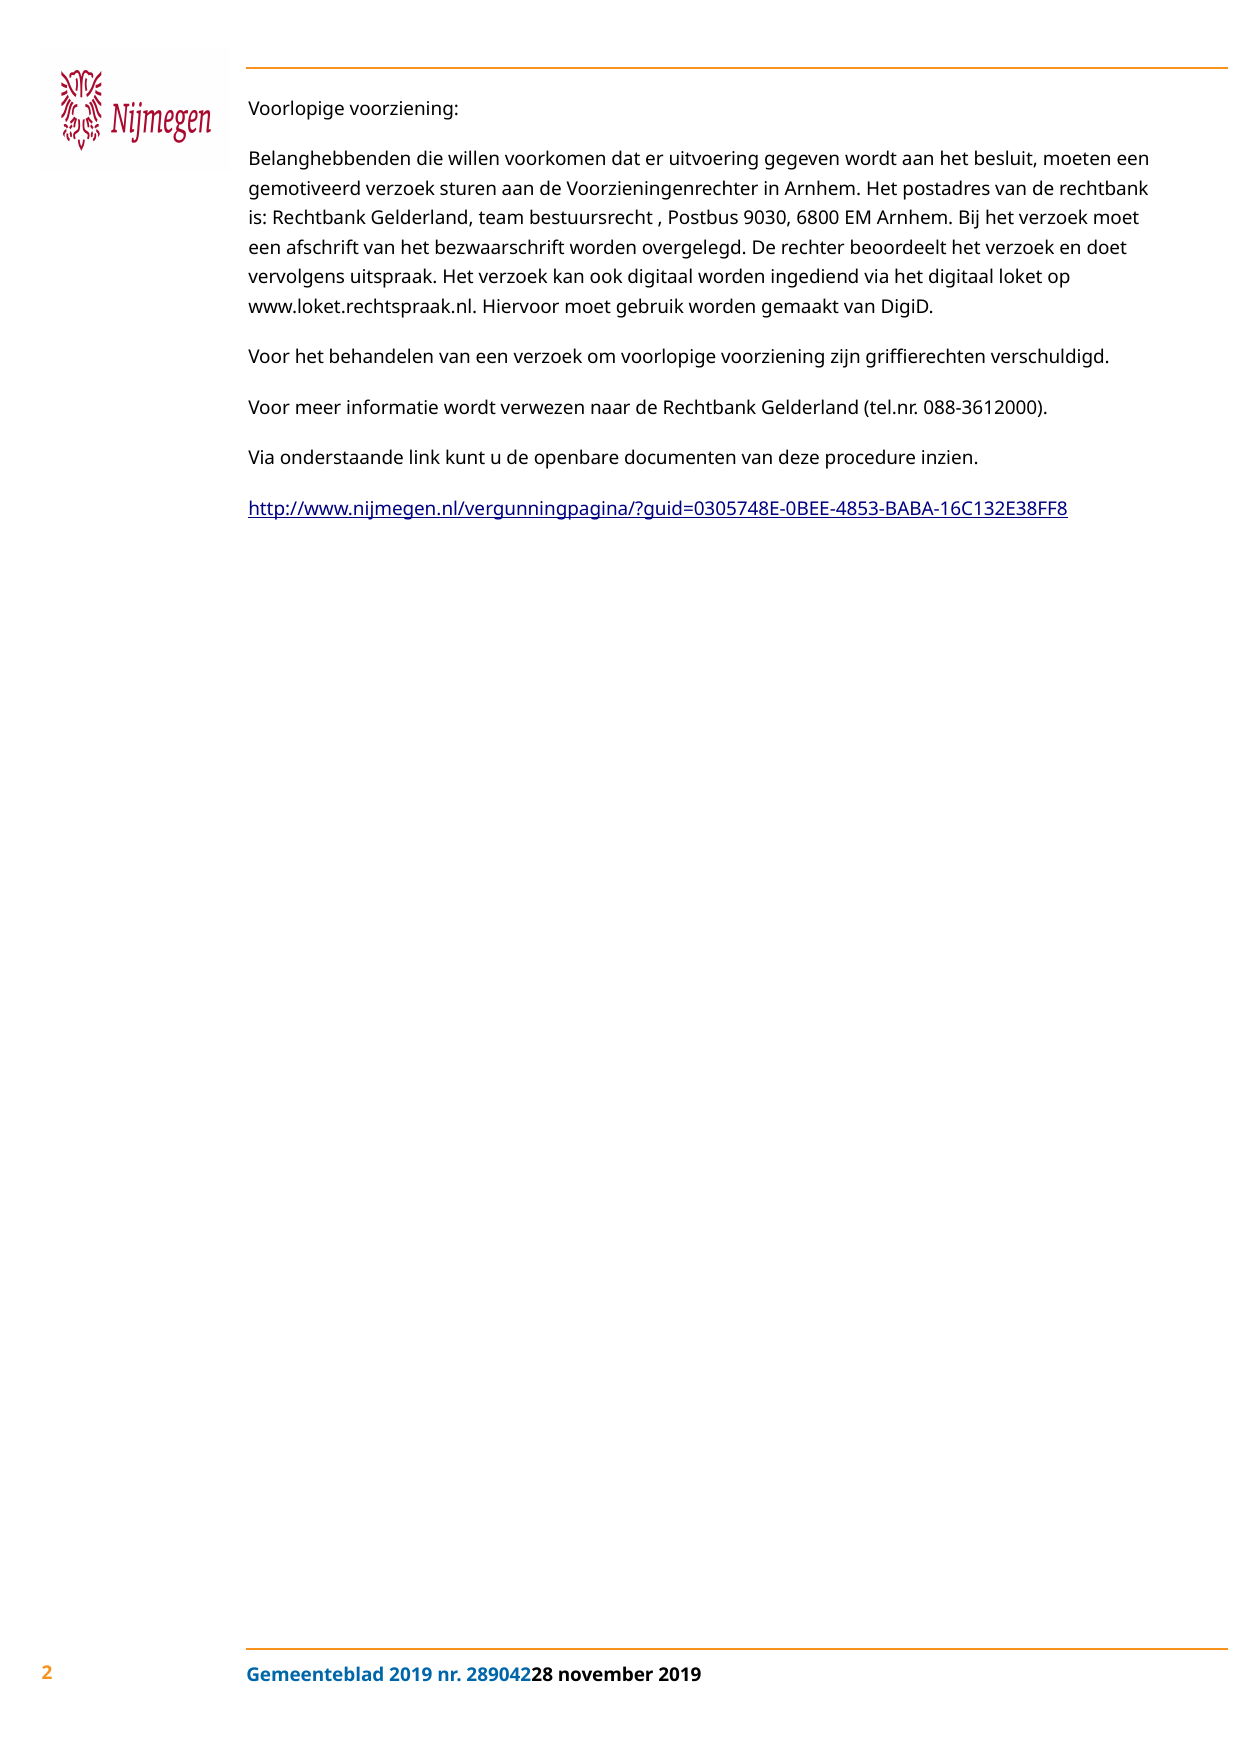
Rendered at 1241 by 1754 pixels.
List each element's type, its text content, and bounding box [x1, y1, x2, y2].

text Voor het behandelen van een verzoek om voorlopige voorziening zijn griffierechten verschuldigd. [248, 343, 1152, 369]
text Voorlopige voorziening: [248, 95, 1152, 121]
picture [41, 47, 231, 172]
text http://www.nijmegen.nl/vergunningpagina/?guid=0305748E-0BEE-4853-BABA-16C132E38FF8 [248, 495, 1152, 521]
text Voor meer informatie wordt verwezen naar de Rechtbank Gelderland (tel.nr. 088-3612000). [248, 394, 1152, 420]
text Belanghebbenden die willen voorkomen dat er uitvoering gegeven wordt aan het besluit, moeten een gemotiveerd verzoek sturen aan de Voorzieningenrechter in Arnhem. Het postadres van de rechtbank is: Rechtbank Gelderland, team bestuursrecht , Postbus 9030, 6800 EM Arnhem. Bij het verzoek moet een afschrift van het bezwaarschrift worden overgelegd. De rechter beoordeelt het verzoek en doet vervolgens uitspraak. Het verzoek kan ook digitaal worden ingediend via het digitaal loket op www.loket.rechtspraak.nl. Hiervoor moet gebruik worden gemaakt van DigiD. [248, 145, 1152, 319]
text Via onderstaande link kunt u de openbare documenten van deze procedure inzien. [248, 444, 1152, 470]
